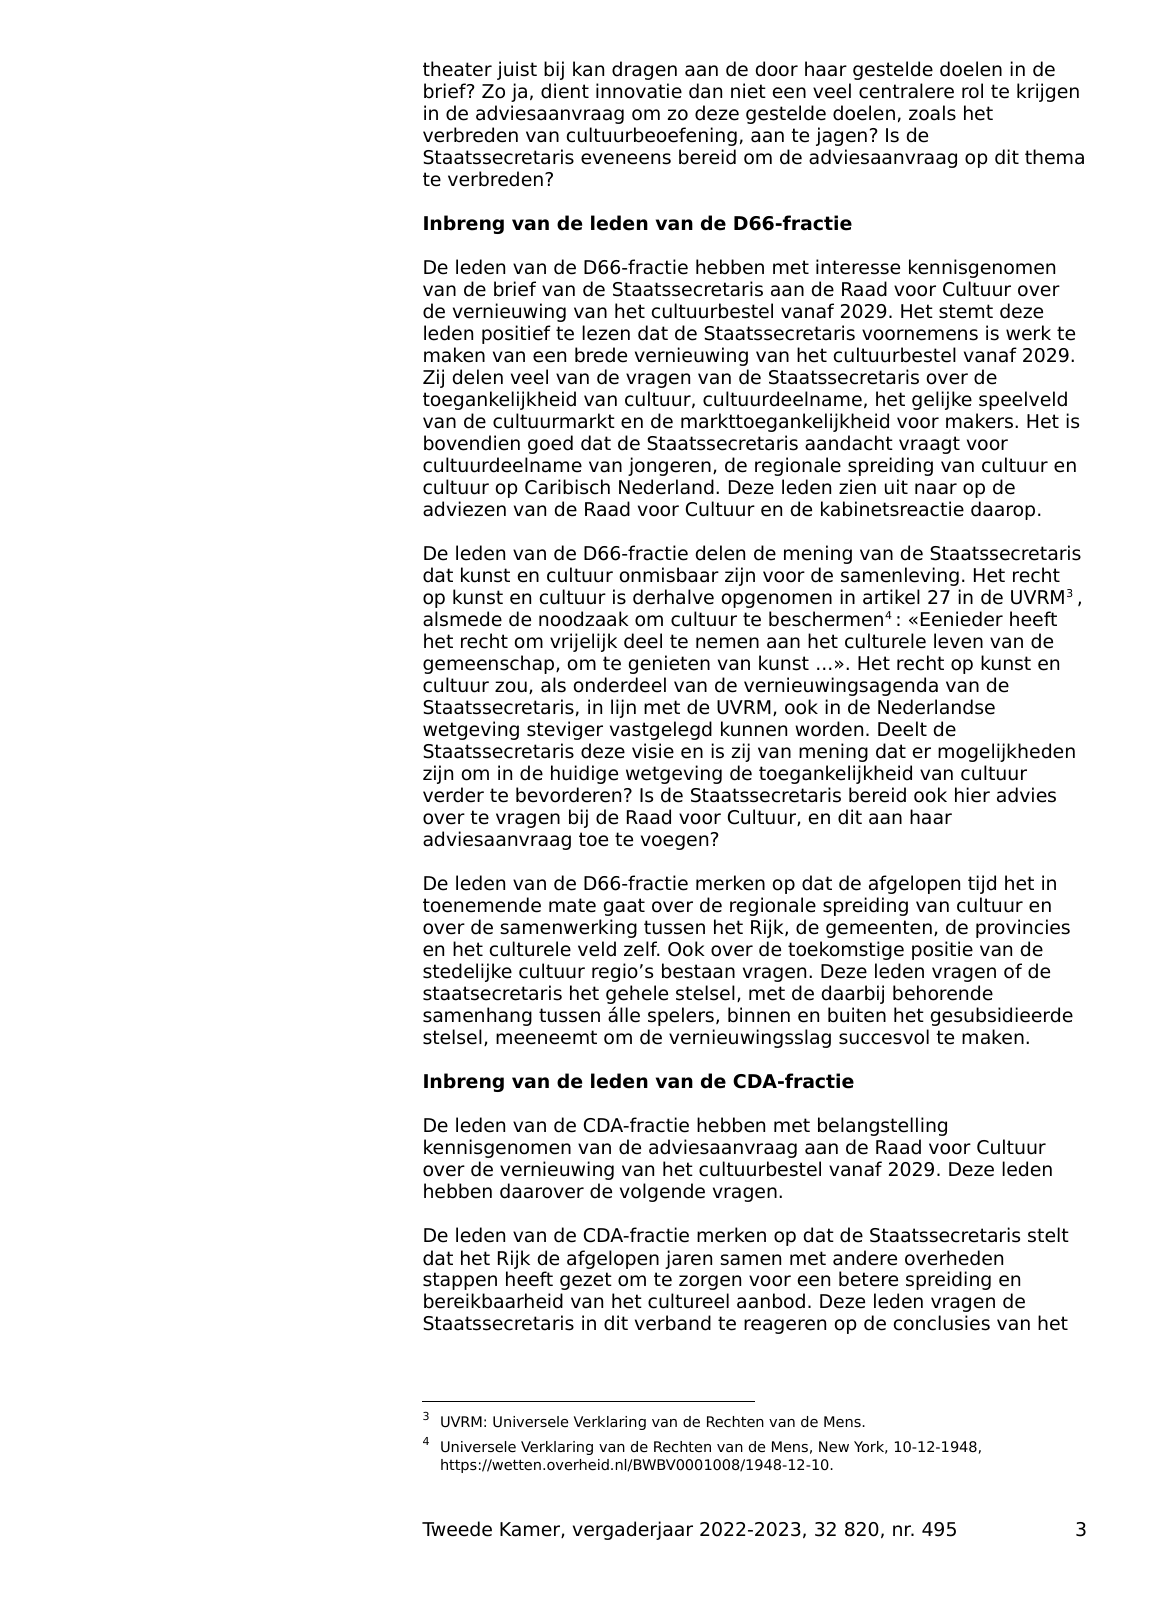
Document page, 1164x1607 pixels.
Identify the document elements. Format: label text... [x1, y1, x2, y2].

text De leden van de D66-fractie delen de mening van de Staatssecretaris dat kunst en cultuur onmisbaar zijn voor de samenleving. Het recht op kunst en cultuur is derhalve opgenomen in artikel 27 in de UVRM, alsmede de noodzaak om cultuur te beschermen: «Eenieder heeft het recht om vrijelijk deel te nemen aan het culturele leven van de gemeenschap, om te genieten van kunst ...». Het recht op kunst en cultuur zou, als onderdeel van de vernieuwingsagenda van de Staatssecretaris, in lijn met de UVRM, ook in de Nederlandse wetgeving steviger vastgelegd kunnen worden. Deelt de Staatssecretaris deze visie en is zij van mening dat er mogelijkheden zijn om in de huidige wetgeving de toegankelijkheid van cultuur verder te bevorderen? Is de Staatssecretaris bereid ook hier advies over te vragen bij de Raad voor Cultuur, en dit aan haar adviesaanvraag toe te voegen? [422, 543, 1087, 851]
text UVRM: Universele Verklaring van de Rechten van de Mens. [422, 1410, 1087, 1432]
text theater juist bij kan dragen aan de door haar gestelde doelen in de brief? Zo ja, dient innovatie dan niet een veel centralere rol te krijgen in de adviesaanvraag om zo deze gestelde doelen, zoals het verbreden van cultuurbeoefening, aan te jagen? Is de Staatssecretaris eveneens bereid om de adviesaanvraag op dit thema te verbreden? [422, 59, 1087, 191]
subtitle Inbreng van de leden van de CDA-fractie [422, 1071, 1087, 1093]
subtitle Inbreng van de leden van de D66-fractie [422, 213, 1087, 235]
text De leden van de CDA-fractie merken op dat de Staatssecretaris stelt dat het Rijk de afgelopen jaren samen met andere overheden stappen heeft gezet om te zorgen voor een betere spreiding en bereikbaarheid van het cultureel aanbod. Deze leden vragen de Staatssecretaris in dit verband te reageren op de conclusies van het [422, 1225, 1087, 1335]
text De leden van de CDA-fractie hebben met belangstelling kennisgenomen van de adviesaanvraag aan de Raad voor Cultuur over de vernieuwing van het cultuurbestel vanaf 2029. Deze leden hebben daarover de volgende vragen. [422, 1115, 1087, 1203]
text De leden van de D66-fractie merken op dat de afgelopen tijd het in toenemende mate gaat over de regionale spreiding van cultuur en over de samenwerking tussen het Rijk, de gemeenten, de provincies en het culturele veld zelf. Ook over de toekomstige positie van de stedelijke cultuur regio’s bestaan vragen. Deze leden vragen of de staatsecretaris het gehele stelsel, met de daarbij behorende samenhang tussen álle spelers, binnen en buiten het gesubsidieerde stelsel, meeneemt om de vernieuwingsslag succesvol te maken. [422, 873, 1087, 1049]
text Universele Verklaring van de Rechten van de Mens, New York, 10-12-1948, https://wetten.overheid.nl/BWBV0001008/1948-12-10. [422, 1435, 1087, 1474]
text De leden van de D66-fractie hebben met interesse kennisgenomen van de brief van de Staatssecretaris aan de Raad voor Cultuur over de vernieuwing van het cultuurbestel vanaf 2029. Het stemt deze leden positief te lezen dat de Staatssecretaris voornemens is werk te maken van een brede vernieuwing van het cultuurbestel vanaf 2029. Zij delen veel van de vragen van de Staatssecretaris over de toegankelijkheid van cultuur, cultuurdeelname, het gelijke speelveld van de cultuurmarkt en de markttoegankelijkheid voor makers. Het is bovendien goed dat de Staatssecretaris aandacht vraagt voor cultuurdeelname van jongeren, de regionale spreiding van cultuur en cultuur op Caribisch Nederland. Deze leden zien uit naar op de adviezen van de Raad voor Cultuur en de kabinetsreactie daarop. [422, 257, 1087, 521]
